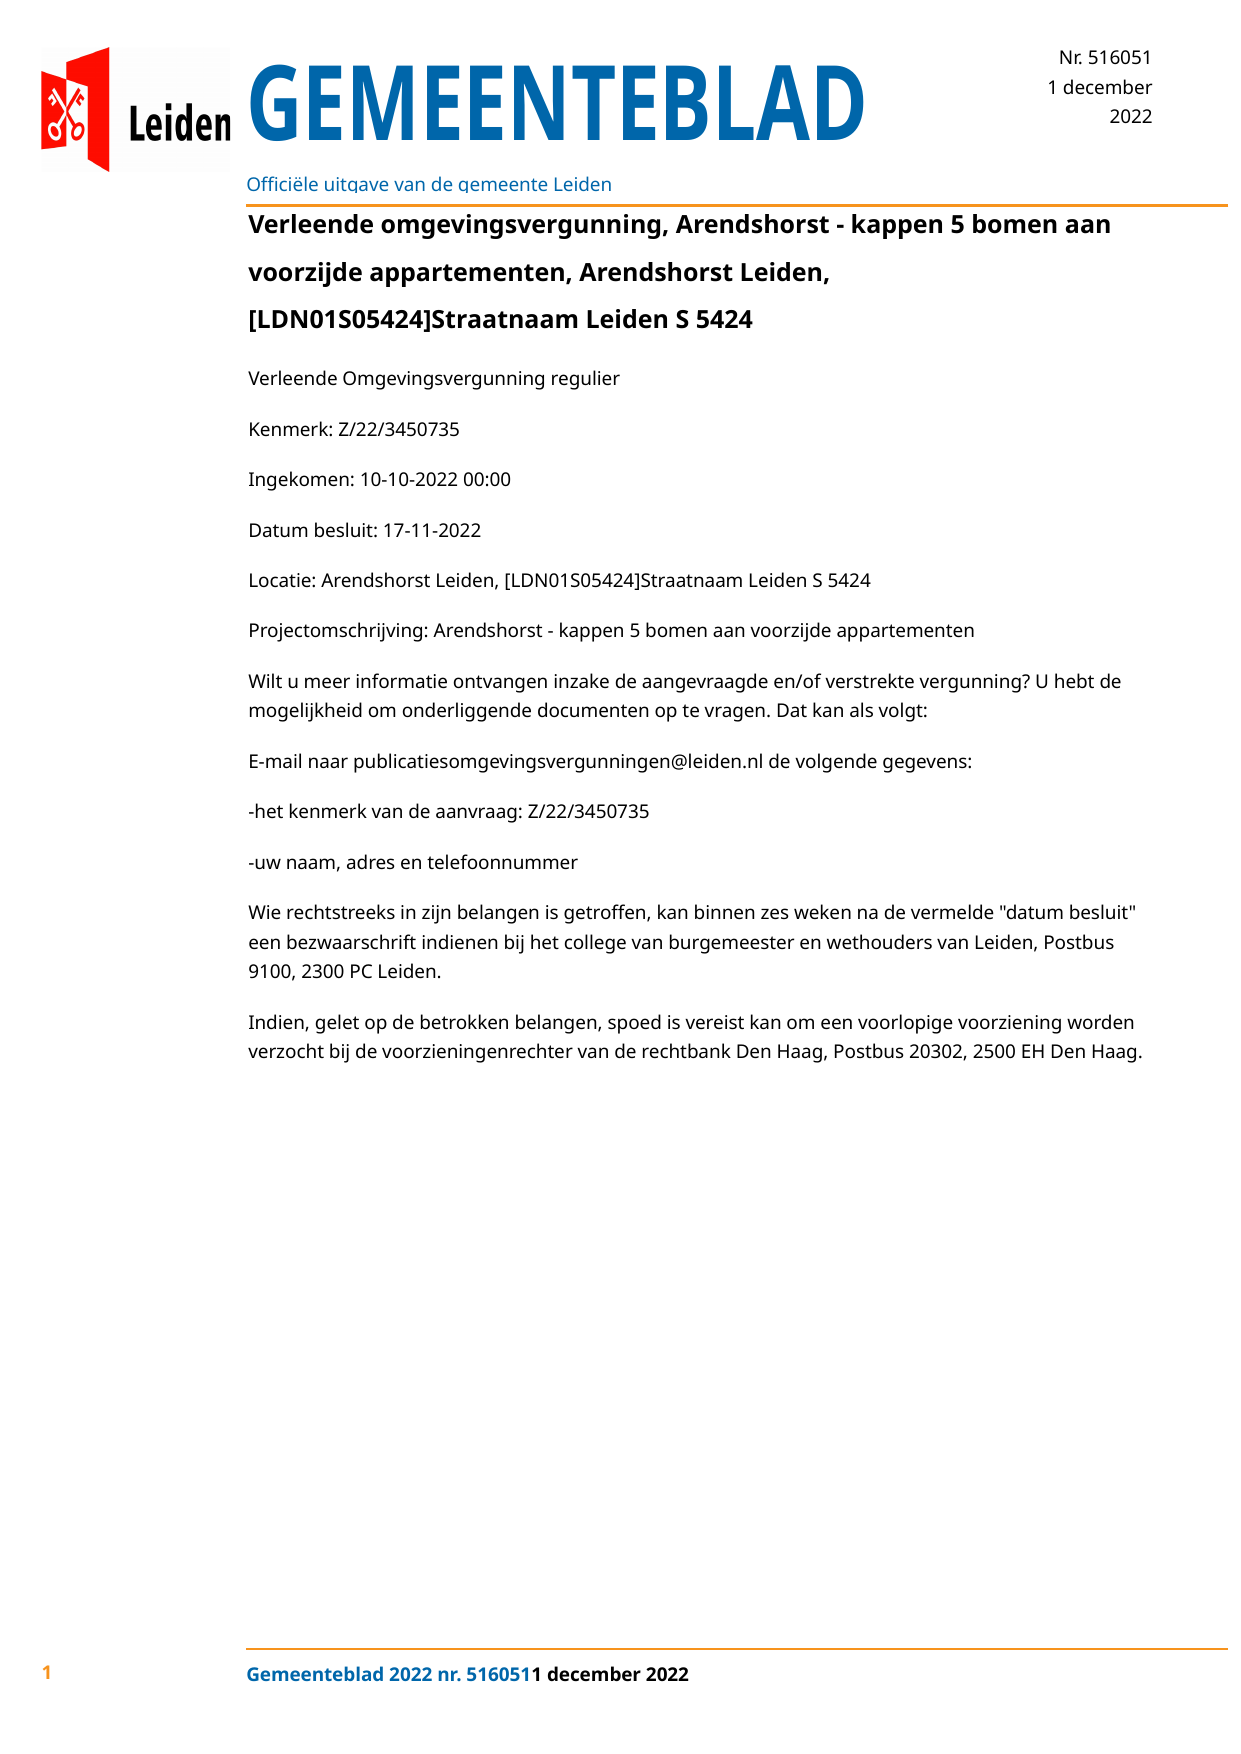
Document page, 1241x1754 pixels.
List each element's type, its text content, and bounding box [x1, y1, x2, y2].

text Kenmerk: Z/22/3450735 [248, 416, 1152, 442]
text Verleende omgevingsvergunning, Arendshorst - kappen 5 bomen aan voorzijde appartementen, Arendshorst Leiden, [LDN01S05424]Straatnaam Leiden S 5424 [248, 207, 1152, 336]
text Wie rechtstreeks in zijn belangen is getroffen, kan binnen zes weken na de vermelde "datum besluit" een bezwaarschrift indienen bij het college van burgemeester en wethouders van Leiden, Postbus 9100, 2300 PC Leiden. [248, 899, 1152, 984]
text Verleende Omgevingsvergunning regulier [248, 366, 1152, 391]
text Locatie: Arendshorst Leiden, [LDN01S05424]Straatnaam Leiden S 5424 [248, 567, 1152, 593]
picture [41, 47, 231, 172]
text E-mail naar publicatiesomgevingsvergunningen@leiden.nl de volgende gegevens: [248, 748, 1152, 774]
text Datum besluit: 17-11-2022 [248, 517, 1152, 542]
text Indien, gelet op de betrokken belangen, spoed is vereist kan om een voorlopige voorziening worden verzocht bij de voorzieningenrechter van de rechtbank Den Haag, Postbus 20302, 2500 EH Den Haag. [248, 1009, 1152, 1064]
text Wilt u meer informatie ontvangen inzake de aangevraagde en/of verstrekte vergunning? U hebt de mogelijkheid om onderliggende documenten op te vragen. Dat kan als volgt: [248, 668, 1152, 723]
text Ingekomen: 10-10-2022 00:00 [248, 466, 1152, 492]
text -uw naam, adres en telefoonnummer [248, 849, 1152, 874]
text Projectomschrijving: Arendshorst - kappen 5 bomen aan voorzijde appartementen [248, 618, 1152, 643]
text -het kenmerk van de aanvraag: Z/22/3450735 [248, 798, 1152, 824]
